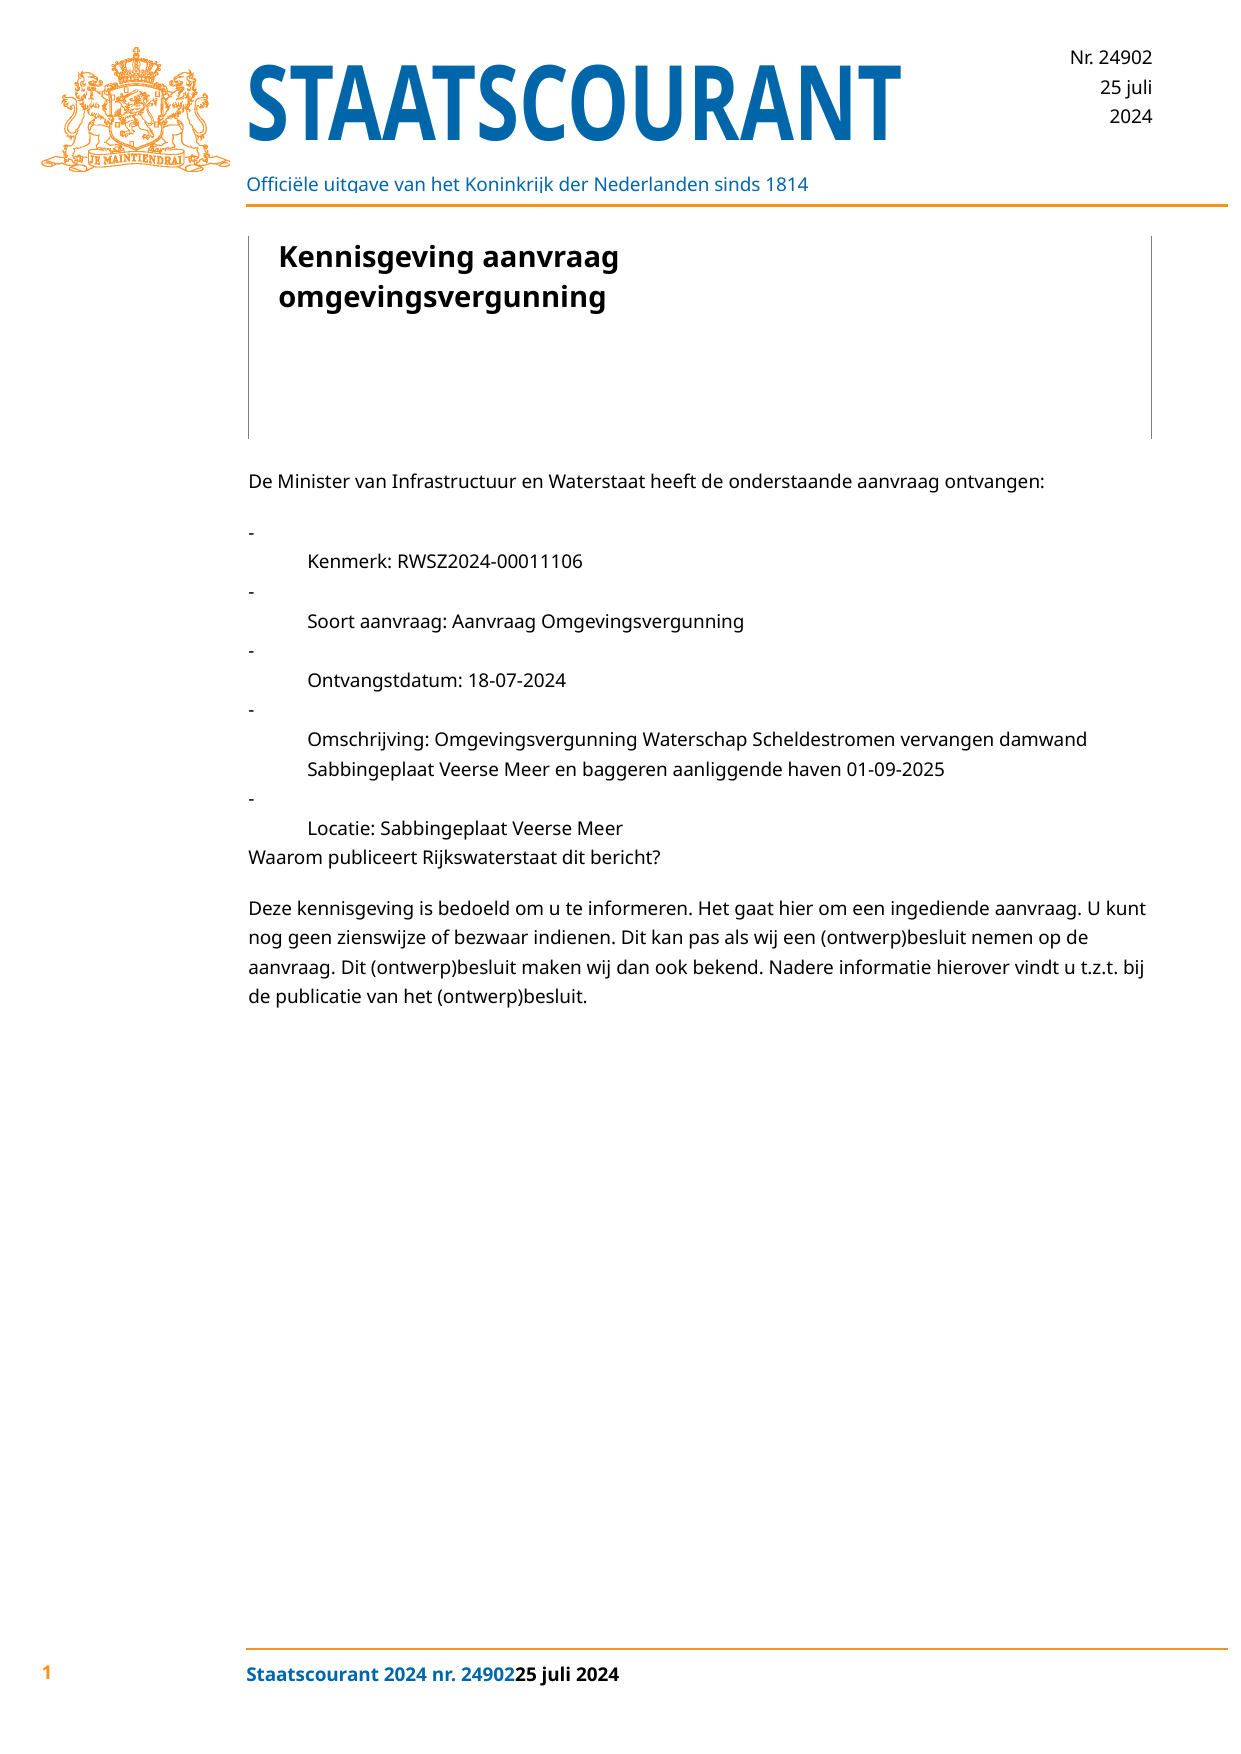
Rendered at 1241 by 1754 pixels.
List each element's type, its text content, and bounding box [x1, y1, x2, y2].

table_header [850, 414, 1151, 439]
picture [41, 47, 231, 172]
table_header [1090, 236, 1151, 413]
text De Minister van Infrastructuur en Waterstaat heeft de onderstaande aanvraag ontvangen: [248, 469, 1152, 494]
list Locatie: Sabbingeplaat Veerse Meer [248, 815, 1152, 841]
picture [912, 236, 1090, 414]
list Ontvangstdatum: 18-07-2024 [248, 667, 1152, 693]
text Waarom publiceert Rijkswaterstaat dit bericht? [248, 844, 1152, 870]
list Omschrijving: Omgevingsvergunning Waterschap Scheldestromen vervangen damwand Sabbingeplaat Veerse Meer en baggeren aanliggende haven 01-09-2025 [248, 726, 1152, 781]
list Soort aanvraag: Aanvraag Omgevingsvergunning [248, 608, 1152, 633]
text Deze kennisgeving is bedoeld om u te informeren. Het gaat hier om een ingediende aanvraag. U kunt nog geen zienswijze of bezwaar indienen. Dit kan pas als wij een (ontwerp)besluit nemen op de aanvraag. Dit (ontwerp)besluit maken wij dan ook bekend. Nadere informatie hierover vindt u t.z.t. bij de publicatie van het (ontwerp)besluit. [248, 895, 1152, 1009]
list Kenmerk: RWSZ2024-00011106 [248, 549, 1152, 574]
table_header Kennisgeving aanvraag omgevingsvergunning [249, 236, 850, 439]
table_header [850, 236, 912, 413]
